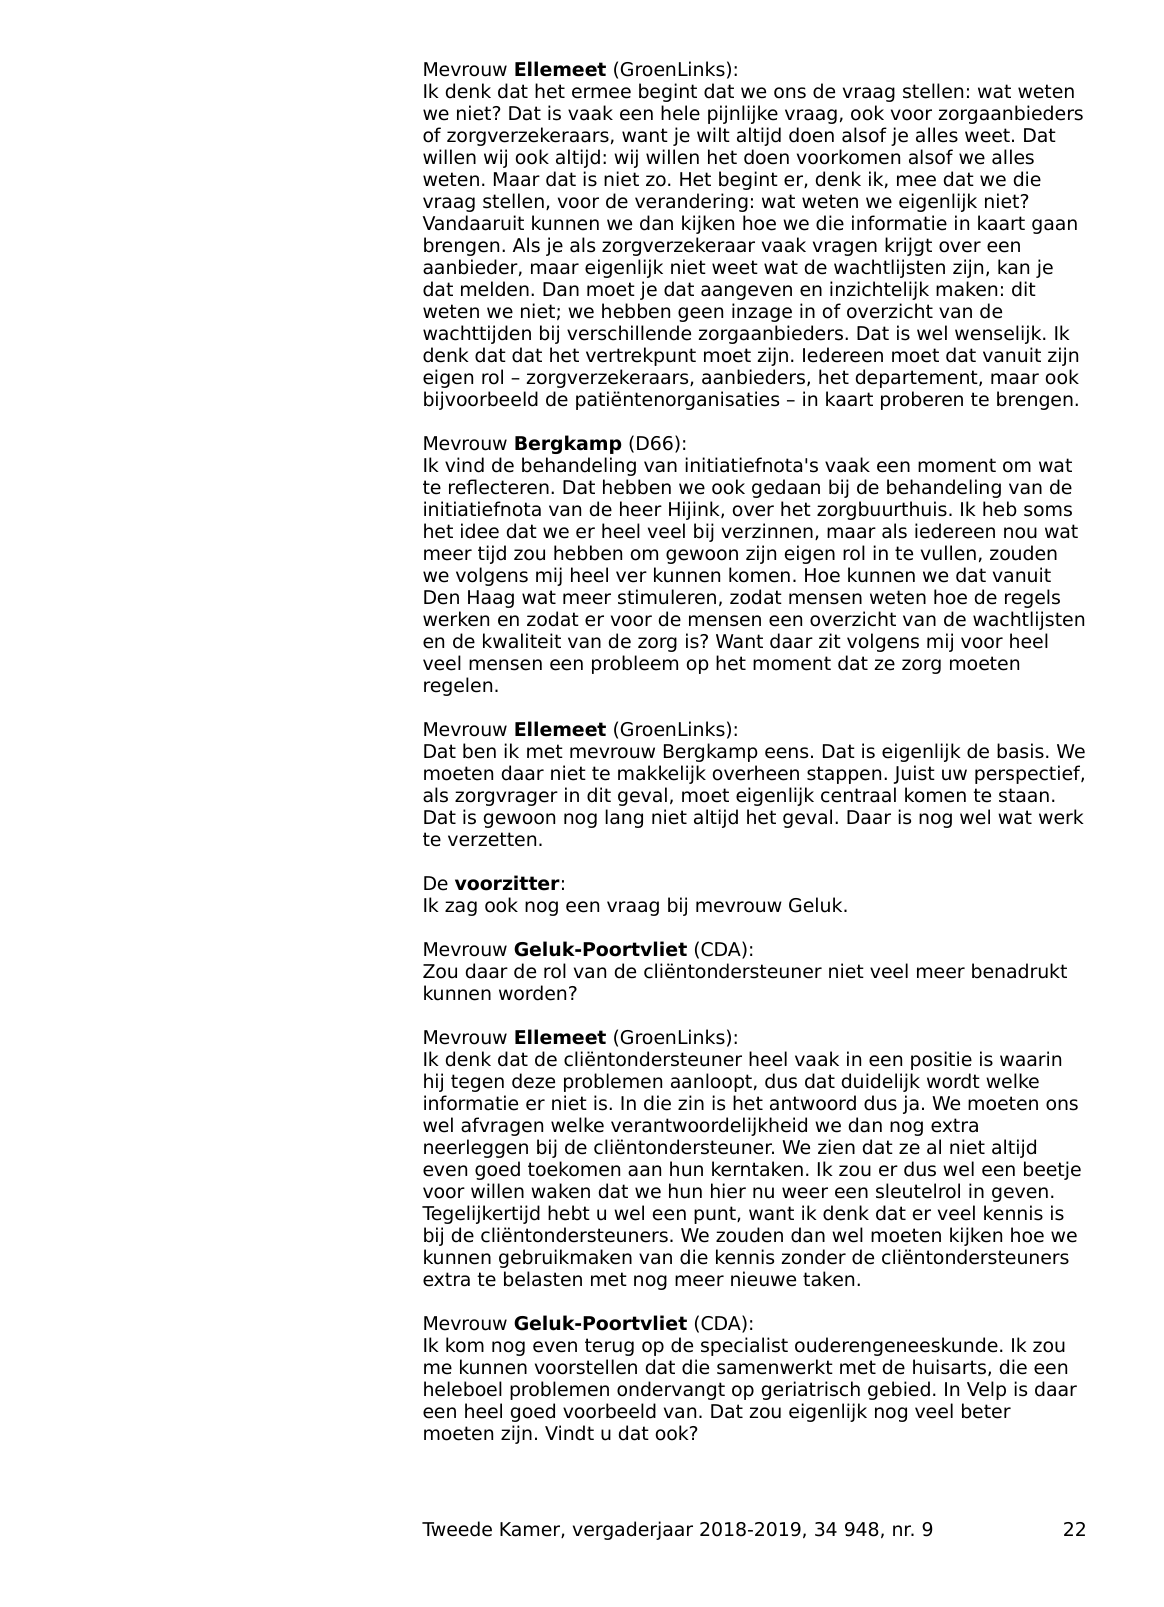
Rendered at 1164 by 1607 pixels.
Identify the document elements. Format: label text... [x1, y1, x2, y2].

text Mevrouw Bergkamp (D66): [422, 433, 1087, 455]
text Ik denk dat het ermee begint dat we ons de vraag stellen: wat weten we niet? Dat is vaak een hele pijnlijke vraag, ook voor zorgaanbieders of zorgverzekeraars, want je wilt altijd doen alsof je alles weet. Dat willen wij ook altijd: wij willen het doen voorkomen alsof we alles weten. Maar dat is niet zo. Het begint er, denk ik, mee dat we die vraag stellen, voor de verandering: wat weten we eigenlijk niet? Vandaaruit kunnen we dan kijken hoe we die informatie in kaart gaan brengen. Als je als zorgverzekeraar vaak vragen krijgt over een aanbieder, maar eigenlijk niet weet wat de wachtlijsten zijn, kan je dat melden. Dan moet je dat aangeven en inzichtelijk maken: dit weten we niet; we hebben geen inzage in of overzicht van de wachttijden bij verschillende zorgaanbieders. Dat is wel wenselijk. Ik denk dat dat het vertrekpunt moet zijn. Iedereen moet dat vanuit zijn eigen rol – zorgverzekeraars, aanbieders, het departement, maar ook bijvoorbeeld de patiëntenorganisaties – in kaart proberen te brengen. [422, 81, 1087, 411]
text Mevrouw Geluk-Poortvliet (CDA): [422, 939, 1087, 961]
text De voorzitter: [422, 873, 1087, 895]
text Mevrouw Ellemeet (GroenLinks): [422, 59, 1087, 81]
text Mevrouw Ellemeet (GroenLinks): [422, 1027, 1087, 1049]
text Dat ben ik met mevrouw Bergkamp eens. Dat is eigenlijk de basis. We moeten daar niet te makkelijk overheen stappen. Juist uw perspectief, als zorgvrager in dit geval, moet eigenlijk centraal komen te staan. Dat is gewoon nog lang niet altijd het geval. Daar is nog wel wat werk te verzetten. [422, 741, 1087, 851]
text Mevrouw Ellemeet (GroenLinks): [422, 719, 1087, 741]
text Ik kom nog even terug op de specialist ouderengeneeskunde. Ik zou me kunnen voorstellen dat die samenwerkt met de huisarts, die een heleboel problemen ondervangt op geriatrisch gebied. In Velp is daar een heel goed voorbeeld van. Dat zou eigenlijk nog veel beter moeten zijn. Vindt u dat ook? [422, 1335, 1087, 1445]
text Zou daar de rol van de cliëntondersteuner niet veel meer benadrukt kunnen worden? [422, 961, 1087, 1005]
text Ik zag ook nog een vraag bij mevrouw Geluk. [422, 895, 1087, 917]
text Mevrouw Geluk-Poortvliet (CDA): [422, 1313, 1087, 1335]
text Ik denk dat de cliëntondersteuner heel vaak in een positie is waarin hij tegen deze problemen aanloopt, dus dat duidelijk wordt welke informatie er niet is. In die zin is het antwoord dus ja. We moeten ons wel afvragen welke verantwoordelijkheid we dan nog extra neerleggen bij de cliëntondersteuner. We zien dat ze al niet altijd even goed toekomen aan hun kerntaken. Ik zou er dus wel een beetje voor willen waken dat we hun hier nu weer een sleutelrol in geven. Tegelijkertijd hebt u wel een punt, want ik denk dat er veel kennis is bij de cliëntondersteuners. We zouden dan wel moeten kijken hoe we kunnen gebruikmaken van die kennis zonder de cliëntondersteuners extra te belasten met nog meer nieuwe taken. [422, 1049, 1087, 1291]
text Ik vind de behandeling van initiatiefnota's vaak een moment om wat te reflecteren. Dat hebben we ook gedaan bij de behandeling van de initiatiefnota van de heer Hijink, over het zorgbuurthuis. Ik heb soms het idee dat we er heel veel bij verzinnen, maar als iedereen nou wat meer tijd zou hebben om gewoon zijn eigen rol in te vullen, zouden we volgens mij heel ver kunnen komen. Hoe kunnen we dat vanuit Den Haag wat meer stimuleren, zodat mensen weten hoe de regels werken en zodat er voor de mensen een overzicht van de wachtlijsten en de kwaliteit van de zorg is? Want daar zit volgens mij voor heel veel mensen een probleem op het moment dat ze zorg moeten regelen. [422, 455, 1087, 697]
